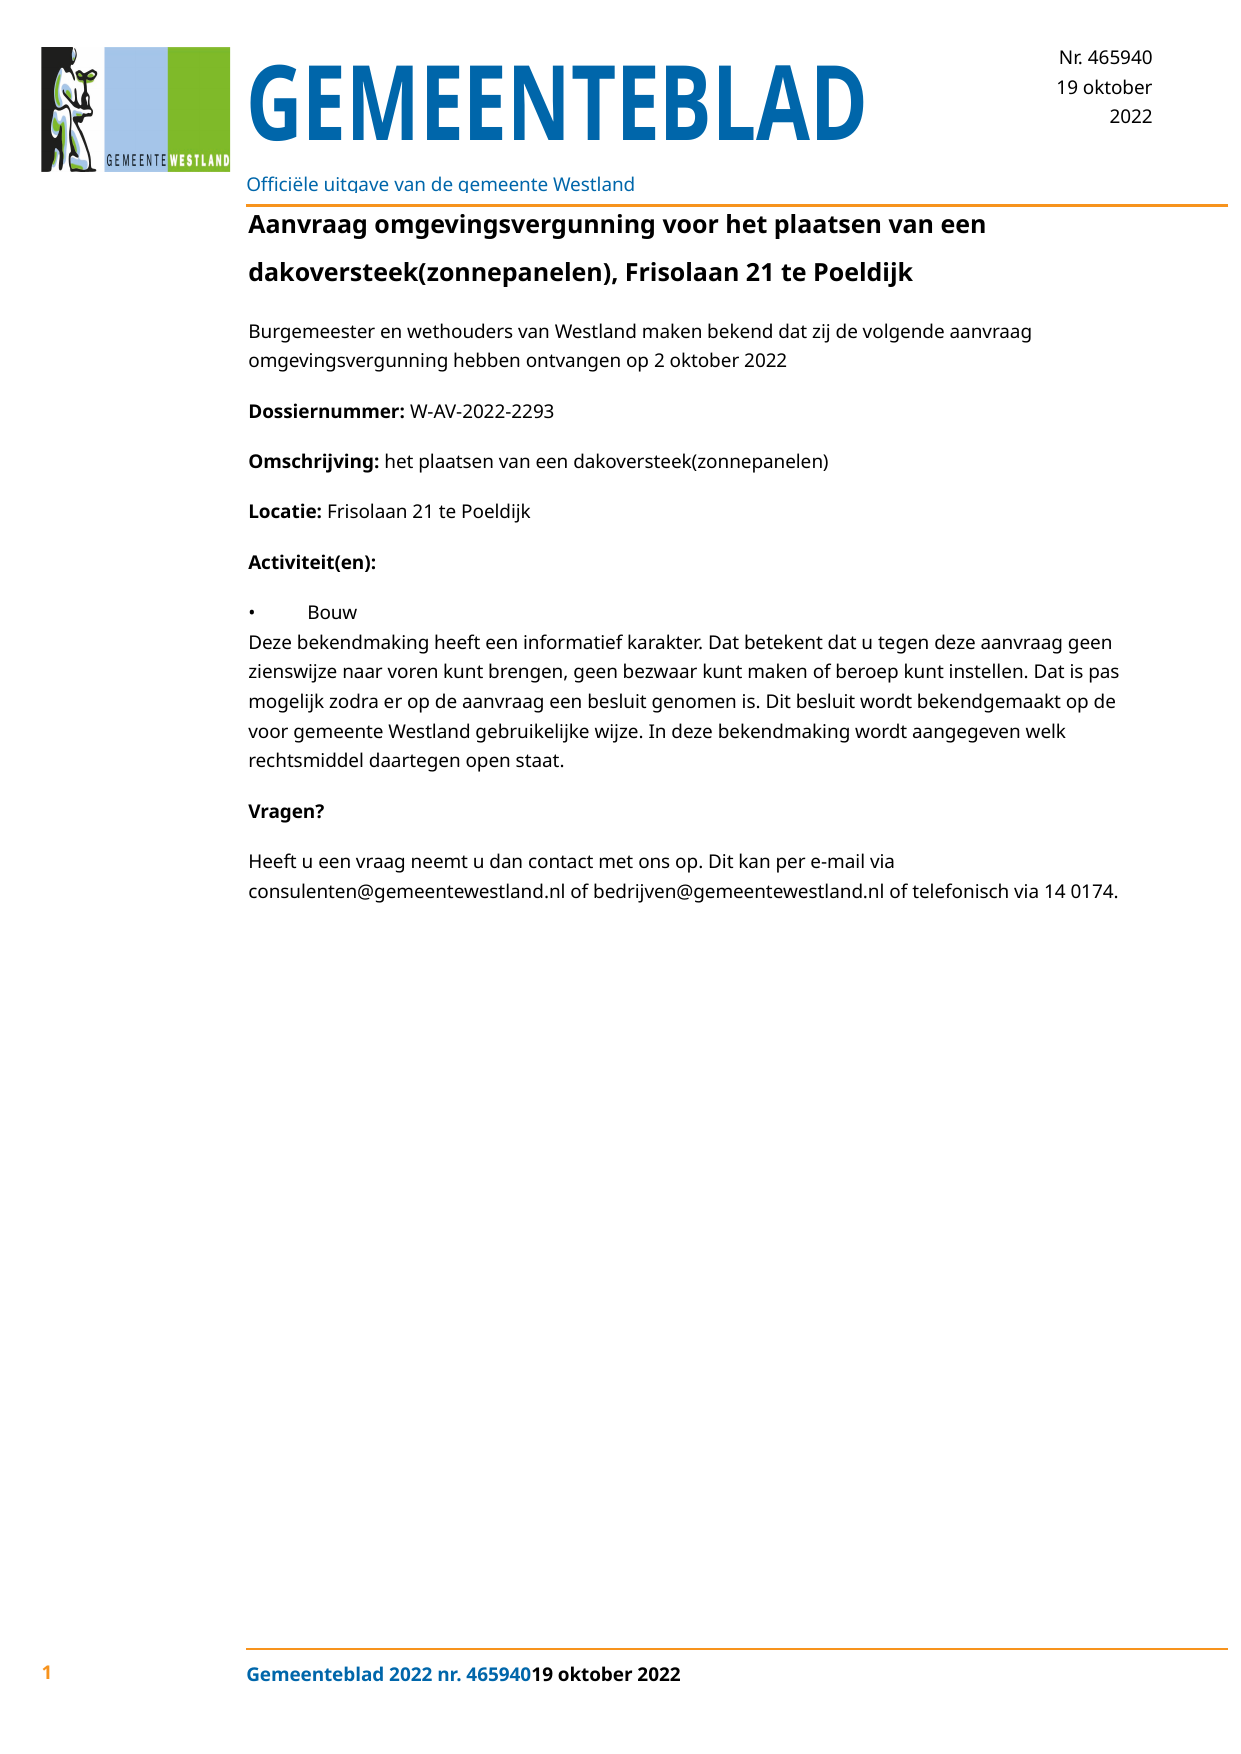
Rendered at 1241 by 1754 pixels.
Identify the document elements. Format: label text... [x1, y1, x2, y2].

text Heeft u een vraag neemt u dan contact met ons op. Dit kan per e-mail via consulenten@gemeentewestland.nl of bedrijven@gemeentewestland.nl of telefonisch via 14 0174. [248, 848, 1152, 904]
list Bouw [248, 599, 1152, 625]
text Locatie: Frisolaan 21 te Poeldijk [248, 499, 1152, 524]
text Activiteit(en): [248, 549, 1152, 575]
text Deze bekendmaking heeft een informatief karakter. Dat betekent dat u tegen deze aanvraag geen zienswijze naar voren kunt brengen, geen bezwaar kunt maken of beroep kunt instellen. Dat is pas mogelijk zodra er op de aanvraag een besluit genomen is. Dit besluit wordt bekendgemaakt op de voor gemeente Westland gebruikelijke wijze. In deze bekendmaking wordt aangegeven welk rechtsmiddel daartegen open staat. [248, 629, 1152, 773]
text Omschrijving: het plaatsen van een dakoversteek(zonnepanelen) [248, 448, 1152, 474]
text Burgemeester en wethouders van Westland maken bekend dat zij de volgende aanvraag omgevingsvergunning hebben ontvangen op 2 oktober 2022 [248, 318, 1152, 373]
text Vragen? [248, 798, 1152, 824]
picture [41, 47, 231, 172]
text Aanvraag omgevingsvergunning voor het plaatsen van een dakoversteek(zonnepanelen), Frisolaan 21 te Poeldijk [248, 207, 1152, 288]
text Dossiernummer: W-AV-2022-2293 [248, 398, 1152, 424]
